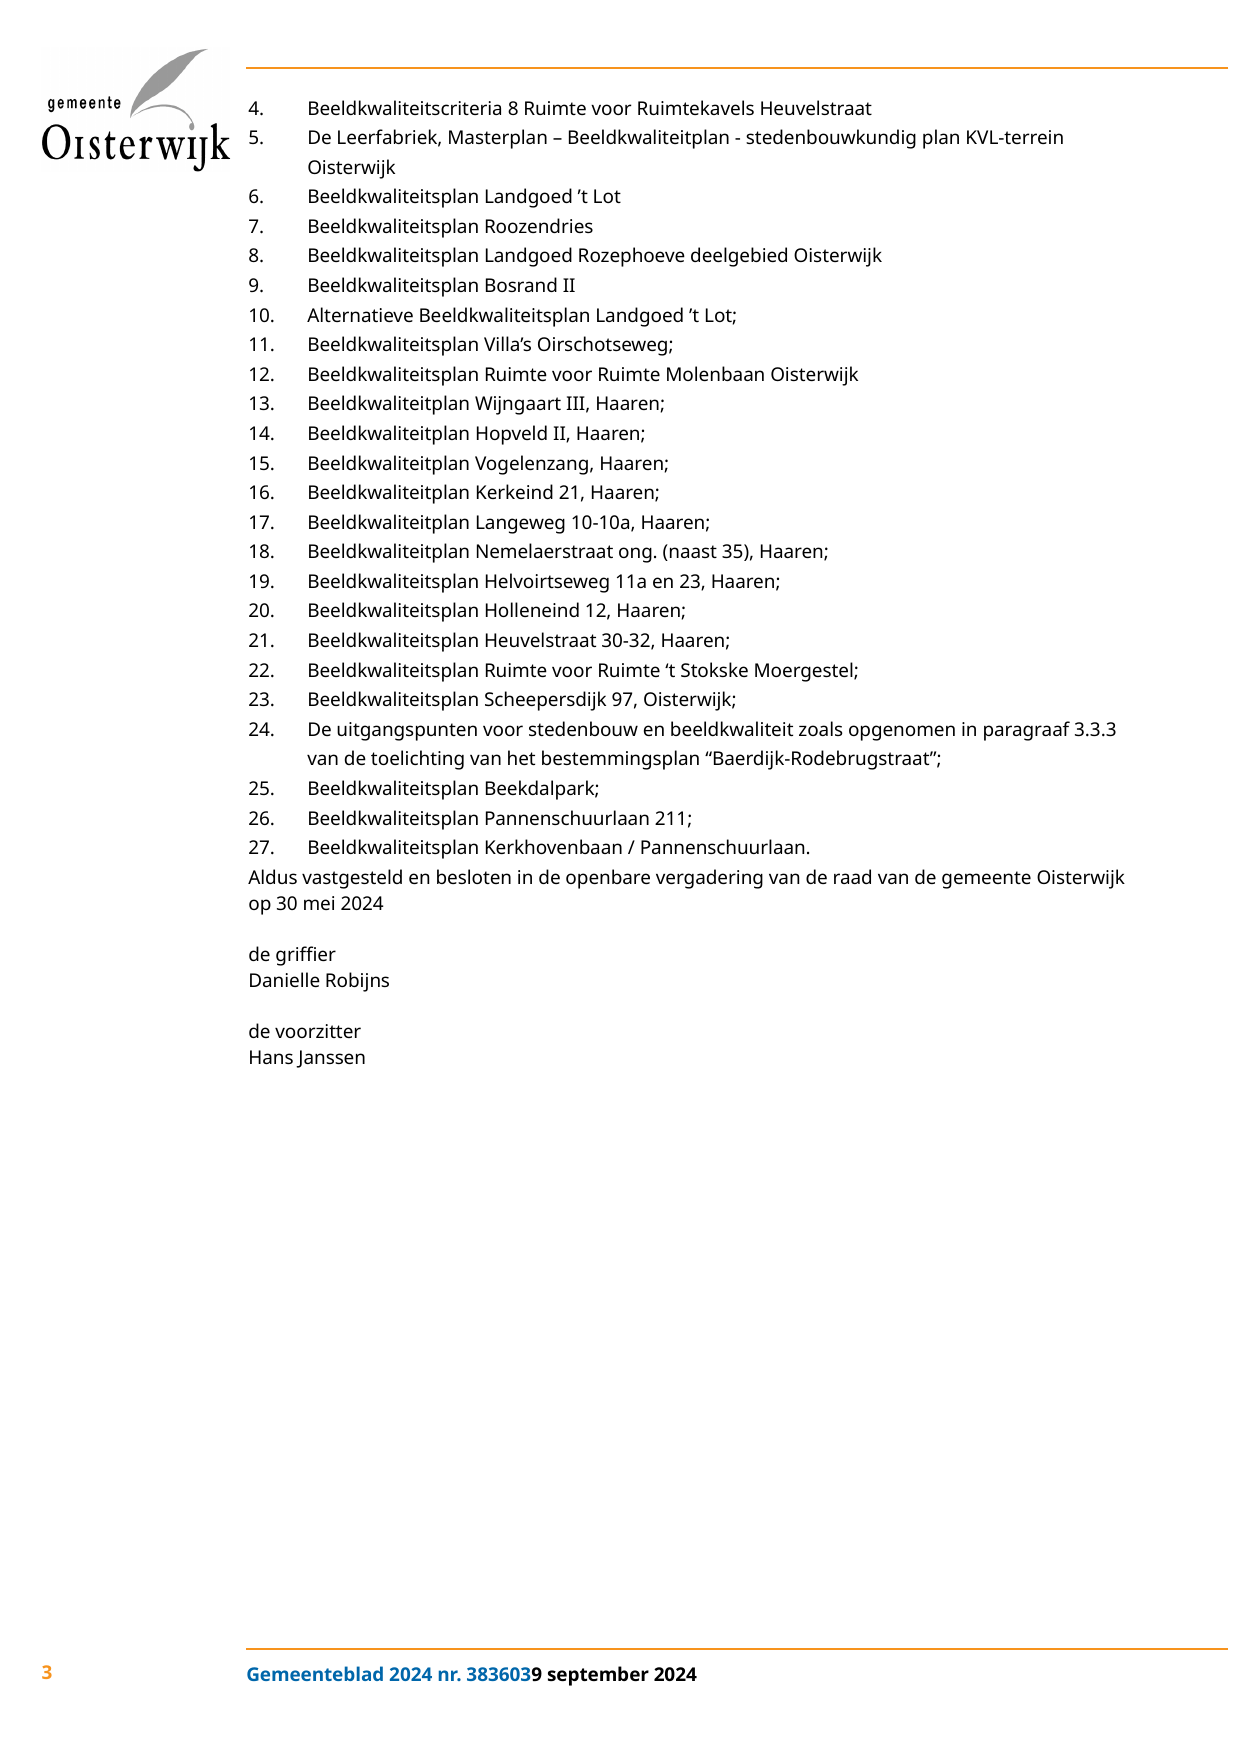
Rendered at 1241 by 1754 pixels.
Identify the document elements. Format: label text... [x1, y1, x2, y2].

list Beeldkwaliteitplan Vogelenzang, Haaren; [248, 450, 1152, 476]
list Beeldkwaliteitsplan Holleneind 12, Haaren; [248, 598, 1152, 623]
list Beeldkwaliteitsplan Beekdalpark; [248, 775, 1152, 801]
list Beeldkwaliteitscriteria 8 Ruimte voor Ruimtekavels Heuvelstraat [248, 95, 1152, 121]
list Beeldkwaliteitplan Hopveld II, Haaren; [248, 420, 1152, 446]
list Beeldkwaliteitsplan Kerkhovenbaan / Pannenschuurlaan. [248, 834, 1152, 860]
list Alternatieve Beeldkwaliteitsplan Landgoed ’t Lot; [248, 302, 1152, 328]
text de voorzitter [248, 1018, 1152, 1044]
text Hans Janssen [248, 1044, 1152, 1070]
text Aldus vastgesteld en besloten in de openbare vergadering van de raad van de gemeente Oisterwijk op 30 mei 2024 [248, 864, 1152, 915]
list Beeldkwaliteitsplan Roozendries [248, 213, 1152, 239]
list Beeldkwaliteitsplan Helvoirtseweg 11a en 23, Haaren; [248, 568, 1152, 594]
list Beeldkwaliteitsplan Landgoed ’t Lot [248, 183, 1152, 209]
text Danielle Robijns [248, 967, 1152, 993]
list Beeldkwaliteitsplan Heuvelstraat 30-32, Haaren; [248, 627, 1152, 653]
list De Leerfabriek, Masterplan – Beeldkwaliteitplan - stedenbouwkundig plan KVL-terrein Oisterwijk [248, 124, 1152, 180]
list Beeldkwaliteitsplan Bosrand II [248, 272, 1152, 298]
list Beeldkwaliteitsplan Pannenschuurlaan 211; [248, 805, 1152, 831]
text de griffier [248, 941, 1152, 967]
list Beeldkwaliteitplan Nemelaerstraat ong. (naast 35), Haaren; [248, 538, 1152, 564]
list Beeldkwaliteitsplan Scheepersdijk 97, Oisterwijk; [248, 686, 1152, 712]
list Beeldkwaliteitsplan Ruimte voor Ruimte ‘t Stokske Moergestel; [248, 657, 1152, 683]
picture [41, 47, 231, 172]
list Beeldkwaliteitplan Kerkeind 21, Haaren; [248, 479, 1152, 505]
list Beeldkwaliteitsplan Landgoed Rozephoeve deelgebied Oisterwijk [248, 243, 1152, 268]
list De uitgangspunten voor stedenbouw en beeldkwaliteit zoals opgenomen in paragraaf 3.3.3 van de toelichting van het bestemmingsplan “Baerdijk-Rodebrugstraat”; [248, 716, 1152, 771]
list Beeldkwaliteitplan Langeweg 10-10a, Haaren; [248, 509, 1152, 535]
list Beeldkwaliteitplan Wijngaart III, Haaren; [248, 391, 1152, 416]
list Beeldkwaliteitsplan Villa’s Oirschotseweg; [248, 331, 1152, 357]
list Beeldkwaliteitsplan Ruimte voor Ruimte Molenbaan Oisterwijk [248, 361, 1152, 387]
